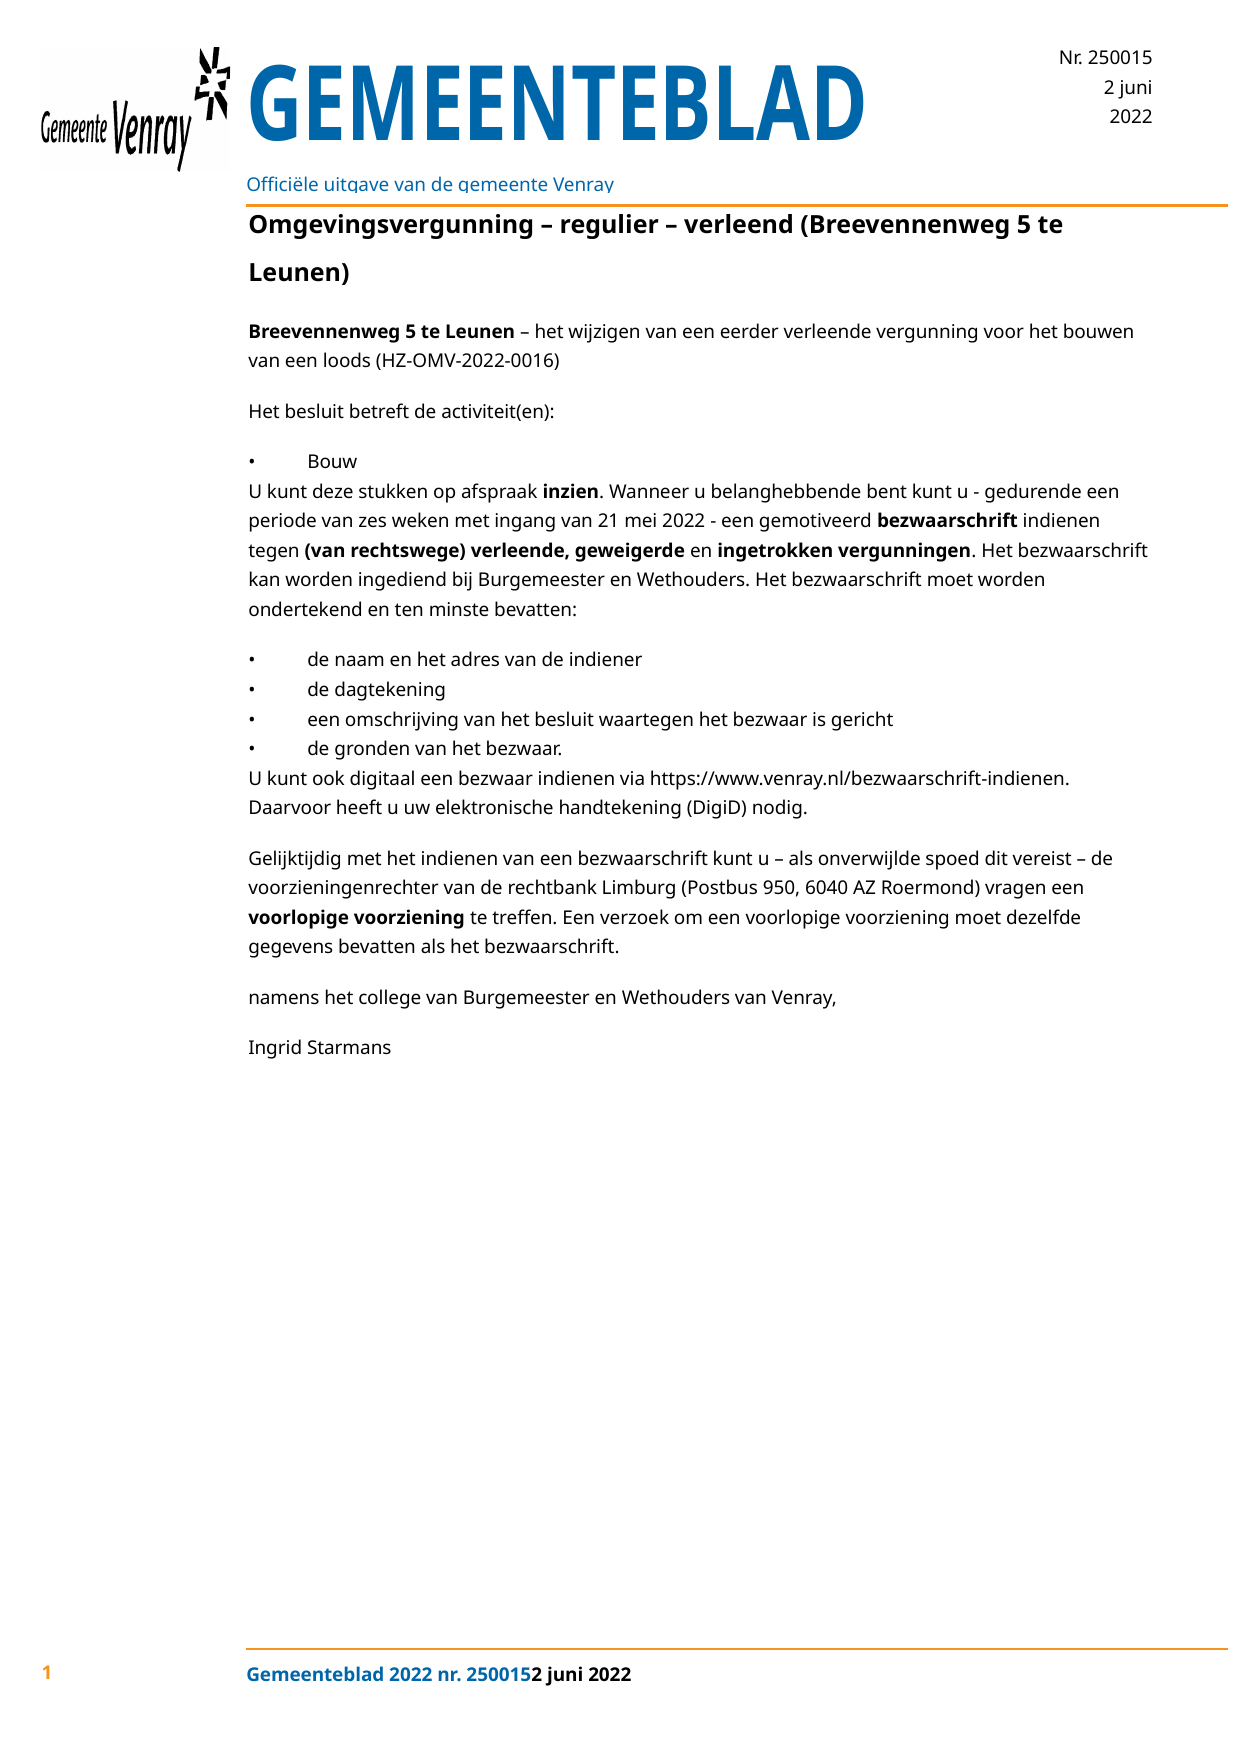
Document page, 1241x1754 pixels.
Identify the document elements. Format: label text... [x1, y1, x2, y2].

list de dagtekening [248, 676, 1152, 702]
list Bouw [248, 448, 1152, 474]
list de gronden van het bezwaar. [248, 735, 1152, 761]
text Gelijktijdig met het indienen van een bezwaarschrift kunt u – als onverwijlde spoed dit vereist – de voorzieningenrechter van de rechtbank Limburg (Postbus 950, 6040 AZ Roermond) vragen een voorlopige voorziening te treffen. Een verzoek om een voorlopige voorziening moet dezelfde gegevens bevatten als het bezwaarschrift. [248, 845, 1152, 959]
list een omschrijving van het besluit waartegen het bezwaar is gericht [248, 706, 1152, 732]
text U kunt deze stukken op afspraak inzien. Wanneer u belanghebbende bent kunt u - gedurende een periode van zes weken met ingang van 21 mei 2022 - een gemotiveerd bezwaarschrift indienen tegen (van rechtswege) verleende, geweigerde en ingetrokken vergunningen. Het bezwaarschrift kan worden ingediend bij Burgemeester en Wethouders. Het bezwaarschrift moet worden ondertekend en ten minste bevatten: [248, 478, 1152, 622]
text U kunt ook digitaal een bezwaar indienen via https://www.venray.nl/bezwaarschrift-indienen. Daarvoor heeft u uw elektronische handtekening (DigiD) nodig. [248, 765, 1152, 820]
text namens het college van Burgemeester en Wethouders van Venray, [248, 984, 1152, 1010]
text Ingrid Starmans [248, 1034, 1152, 1060]
list de naam en het adres van de indiener [248, 647, 1152, 672]
text Breevennenweg 5 te Leunen – het wijzigen van een eerder verleende vergunning voor het bouwen van een loods (HZ-OMV-2022-0016) [248, 318, 1152, 373]
text Het besluit betreft de activiteit(en): [248, 398, 1152, 424]
text Omgevingsvergunning – regulier – verleend (Breevennenweg 5 te Leunen) [248, 207, 1152, 288]
picture [41, 47, 231, 172]
